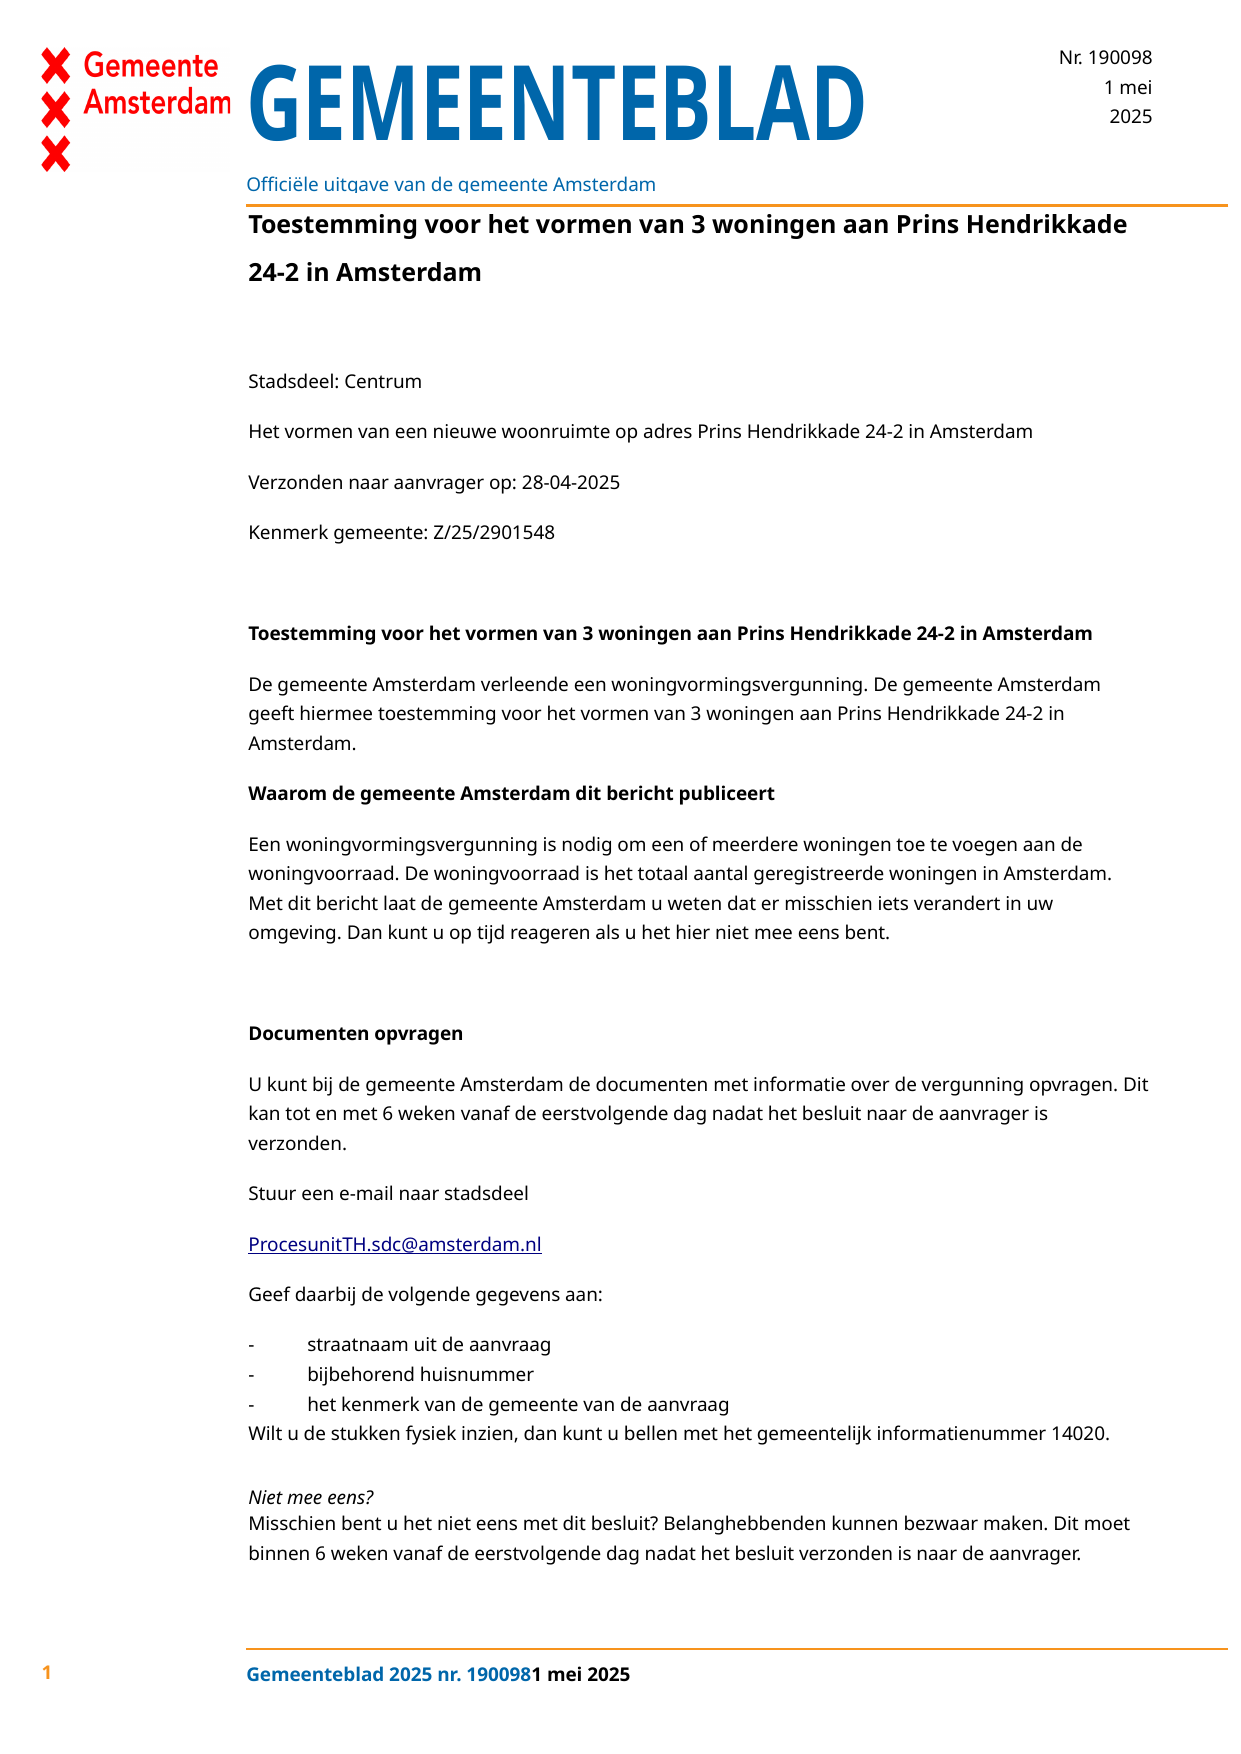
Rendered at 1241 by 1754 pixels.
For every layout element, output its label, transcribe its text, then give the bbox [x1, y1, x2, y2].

list het kenmerk van de gemeente van de aanvraag [248, 1391, 1152, 1417]
text Stadsdeel: Centrum [248, 368, 1152, 394]
text Stuur een e-mail naar stadsdeel [248, 1180, 1152, 1206]
text Een woningvormingsvergunning is nodig om een of meerdere woningen toe te voegen aan de woningvoorraad. De woningvoorraad is het totaal aantal geregistreerde woningen in Amsterdam. Met dit bericht laat de gemeente Amsterdam u weten dat er misschien iets verandert in uw omgeving. Dan kunt u op tijd reageren als u het hier niet mee eens bent. [248, 831, 1152, 945]
text Waarom de gemeente Amsterdam dit bericht publiceert [248, 780, 1152, 806]
text ProcesunitTH.sdc@amsterdam.nl [248, 1231, 1152, 1257]
text Documenten opvragen [248, 1020, 1152, 1046]
text De gemeente Amsterdam verleende een woningvormingsvergunning. De gemeente Amsterdam geeft hiermee toestemming voor het vormen van 3 woningen aan Prins Hendrikkade 24-2 in Amsterdam. [248, 671, 1152, 756]
picture [41, 47, 231, 172]
list straatnaam uit de aanvraag [248, 1332, 1152, 1357]
text Toestemming voor het vormen van 3 woningen aan Prins Hendrikkade 24-2 in Amsterdam [248, 620, 1152, 646]
text U kunt bij de gemeente Amsterdam de documenten met informatie over de vergunning opvragen. Dit kan tot en met 6 weken vanaf de eerstvolgende dag nadat het besluit naar de aanvrager is verzonden. [248, 1071, 1152, 1156]
text Niet mee eens? [248, 1484, 1152, 1510]
text Toestemming voor het vormen van 3 woningen aan Prins Hendrikkade 24-2 in Amsterdam [248, 207, 1152, 288]
text Verzonden naar aanvrager op: 28-04-2025 [248, 469, 1152, 495]
text Kenmerk gemeente: Z/25/2901548 [248, 519, 1152, 545]
text Het vormen van een nieuwe woonruimte op adres Prins Hendrikkade 24-2 in Amsterdam [248, 419, 1152, 444]
text Geef daarbij de volgende gegevens aan: [248, 1281, 1152, 1307]
text Misschien bent u het niet eens met dit besluit? Belanghebbenden kunnen bezwaar maken. Dit moet binnen 6 weken vanaf de eerstvolgende dag nadat het besluit verzonden is naar de aanvrager. [248, 1510, 1152, 1565]
text Wilt u de stukken fysiek inzien, dan kunt u bellen met het gemeentelijk informatienummer 14020. [248, 1420, 1152, 1446]
list bijbehorend huisnummer [248, 1361, 1152, 1387]
